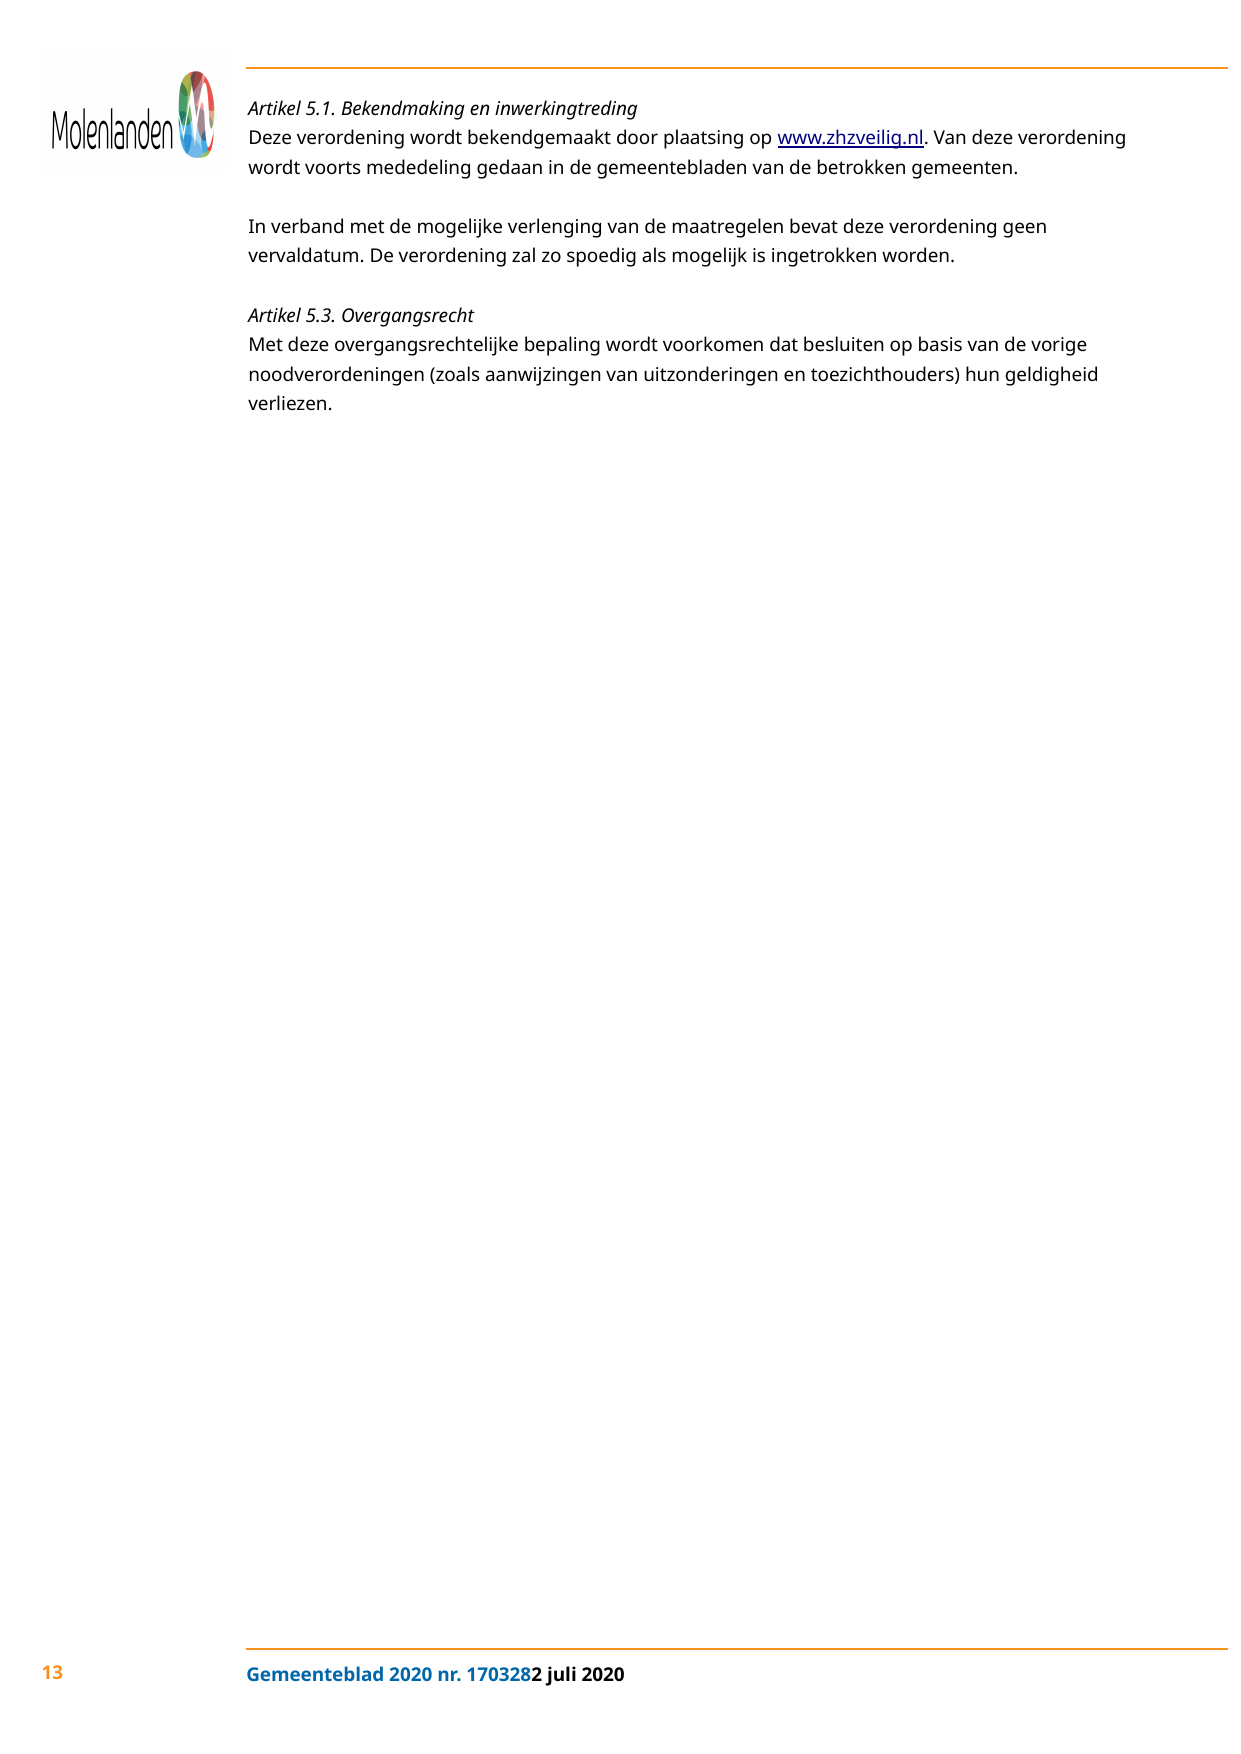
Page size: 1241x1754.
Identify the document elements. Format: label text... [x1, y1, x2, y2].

text Artikel 5.3. Overgangsrecht [248, 302, 1152, 328]
text Artikel 5.1. Bekendmaking en inwerkingtreding [248, 95, 1152, 121]
text Met deze overgangsrechtelijke bepaling wordt voorkomen dat besluiten op basis van de vorige noodverordeningen (zoals aanwijzingen van uitzonderingen en toezichthouders) hun geldigheid verliezen. [248, 331, 1152, 416]
text Deze verordening wordt bekendgemaakt door plaatsing op www.zhzveilig.nl. Van deze verordening wordt voorts mededeling gedaan in de gemeentebladen van de betrokken gemeenten. [248, 124, 1152, 180]
picture [41, 47, 231, 172]
text In verband met de mogelijke verlenging van de maatregelen bevat deze verordening geen vervaldatum. De verordening zal zo spoedig als mogelijk is ingetrokken worden. [248, 213, 1152, 268]
